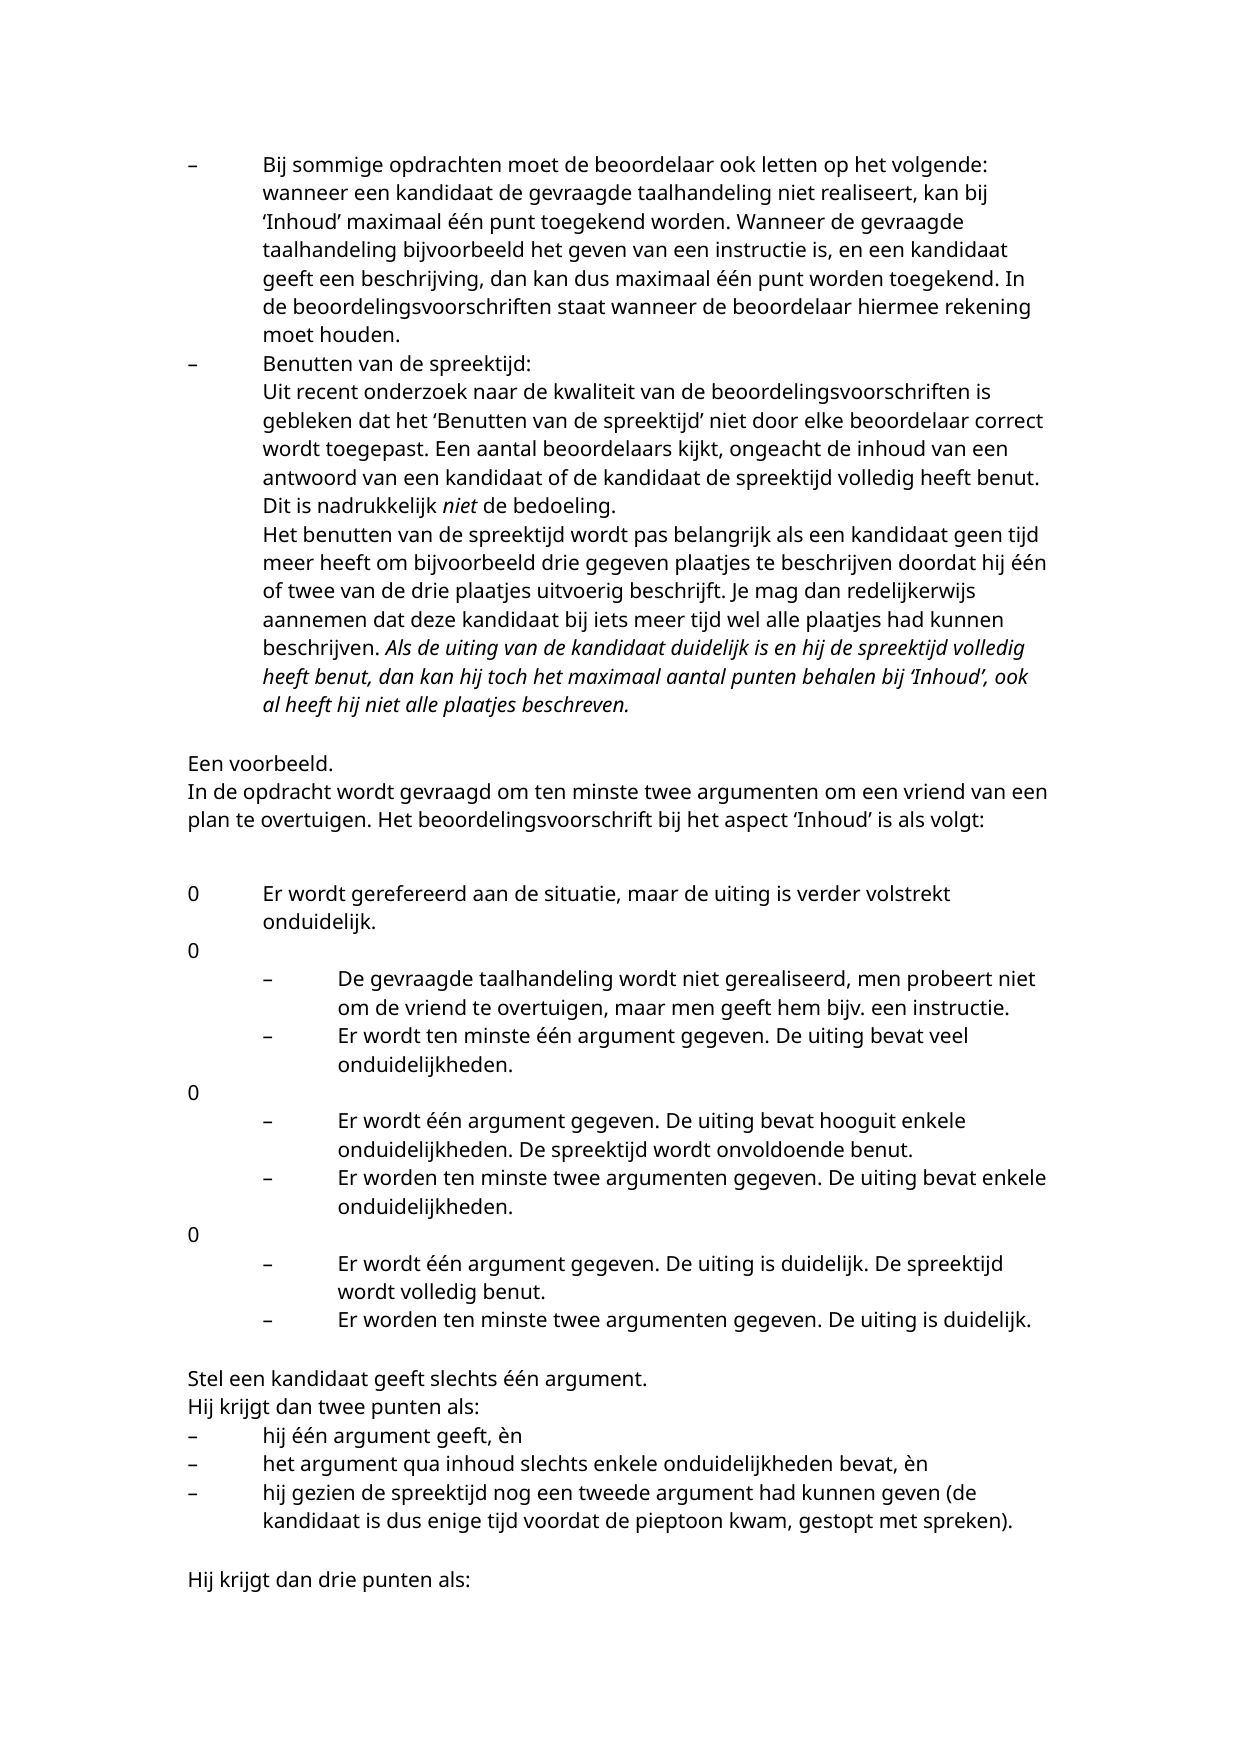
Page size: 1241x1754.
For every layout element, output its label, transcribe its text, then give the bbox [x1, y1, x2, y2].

list Benutten van de spreektijd: [187, 349, 1053, 377]
list Het benutten van de spreektijd wordt pas belangrijk als een kandidaat geen tijd meer heeft om bijvoorbeeld drie gegeven plaatjes te beschrijven doordat hij één of twee van de drie plaatjes uitvoerig beschrijft. Je mag dan redelijkerwijs aannemen dat deze kandidaat bij iets meer tijd wel alle plaatjes had kunnen beschrijven. Als de uiting van de kandidaat duidelijk is en hij de spreektijd volledig heeft benut, dan kan hij toch het maximaal aantal punten behalen bij ‘Inhoud’, ook al heeft hij niet alle plaatjes beschreven. [187, 520, 1053, 719]
list Bij sommige opdrachten moet de beoordelaar ook letten op het volgende: wanneer een kandidaat de gevraagde taalhandeling niet realiseert, kan bij ‘Inhoud’ maximaal één punt toegekend worden. Wanneer de gevraagde taalhandeling bijvoorbeeld het geven van een instructie is, en een kandidaat geeft een beschrijving, dan kan dus maximaal één punt worden toegekend. In de beoordelingsvoorschriften staat wanneer de beoordelaar hiermee rekening moet houden. [187, 150, 1053, 349]
list het argument qua inhoud slechts enkele onduidelijkheden bevat, èn [187, 1449, 1053, 1478]
list Er wordt één argument gegeven. De uiting is duidelijk. De spreektijd wordt volledig benut. [262, 1249, 1053, 1306]
list Er wordt gerefereerd aan de situatie, maar de uiting is verder volstrekt onduidelijk. [187, 879, 1053, 936]
list Er worden ten minste twee argumenten gegeven. De uiting is duidelijk. [262, 1306, 1053, 1334]
list De gevraagde taalhandeling wordt niet gerealiseerd, men probeert niet om de vriend te overtuigen, maar men geeft hem bijv. een instructie. [262, 964, 1053, 1021]
list Er wordt één argument gegeven. De uiting bevat hooguit enkele onduidelijkheden. De spreektijd wordt onvoldoende benut. [262, 1107, 1053, 1163]
text Hij krijgt dan drie punten als: [187, 1565, 1053, 1593]
text Hij krijgt dan twee punten als: [187, 1392, 1053, 1421]
list Er wordt ten minste één argument gegeven. De uiting bevat veel onduidelijkheden. [262, 1021, 1053, 1078]
list Er worden ten minste twee argumenten gegeven. De uiting bevat enkele onduidelijkheden. [262, 1163, 1053, 1220]
text In de opdracht wordt gevraagd om ten minste twee argumenten om een vriend van een plan te overtuigen. Het beoordelingsvoorschrift bij het aspect ‘Inhoud’ is als volgt: [187, 777, 1053, 834]
list hij één argument geeft, èn [187, 1421, 1053, 1449]
text Een voorbeeld. [187, 749, 1053, 777]
text Stel een kandidaat geeft slechts één argument. [187, 1364, 1053, 1392]
list hij gezien de spreektijd nog een tweede argument had kunnen geven (de kandidaat is dus enige tijd voordat de pieptoon kwam, gestopt met spreken). [187, 1478, 1053, 1535]
list Uit recent onderzoek naar de kwaliteit van de beoordelingsvoorschriften is gebleken dat het ‘Benutten van de spreektijd’ niet door elke beoordelaar correct wordt toegepast. Een aantal beoordelaars kijkt, ongeacht de inhoud van een antwoord van een kandidaat of de kandidaat de spreektijd volledig heeft benut. Dit is nadrukkelijk niet de bedoeling. [187, 377, 1053, 520]
